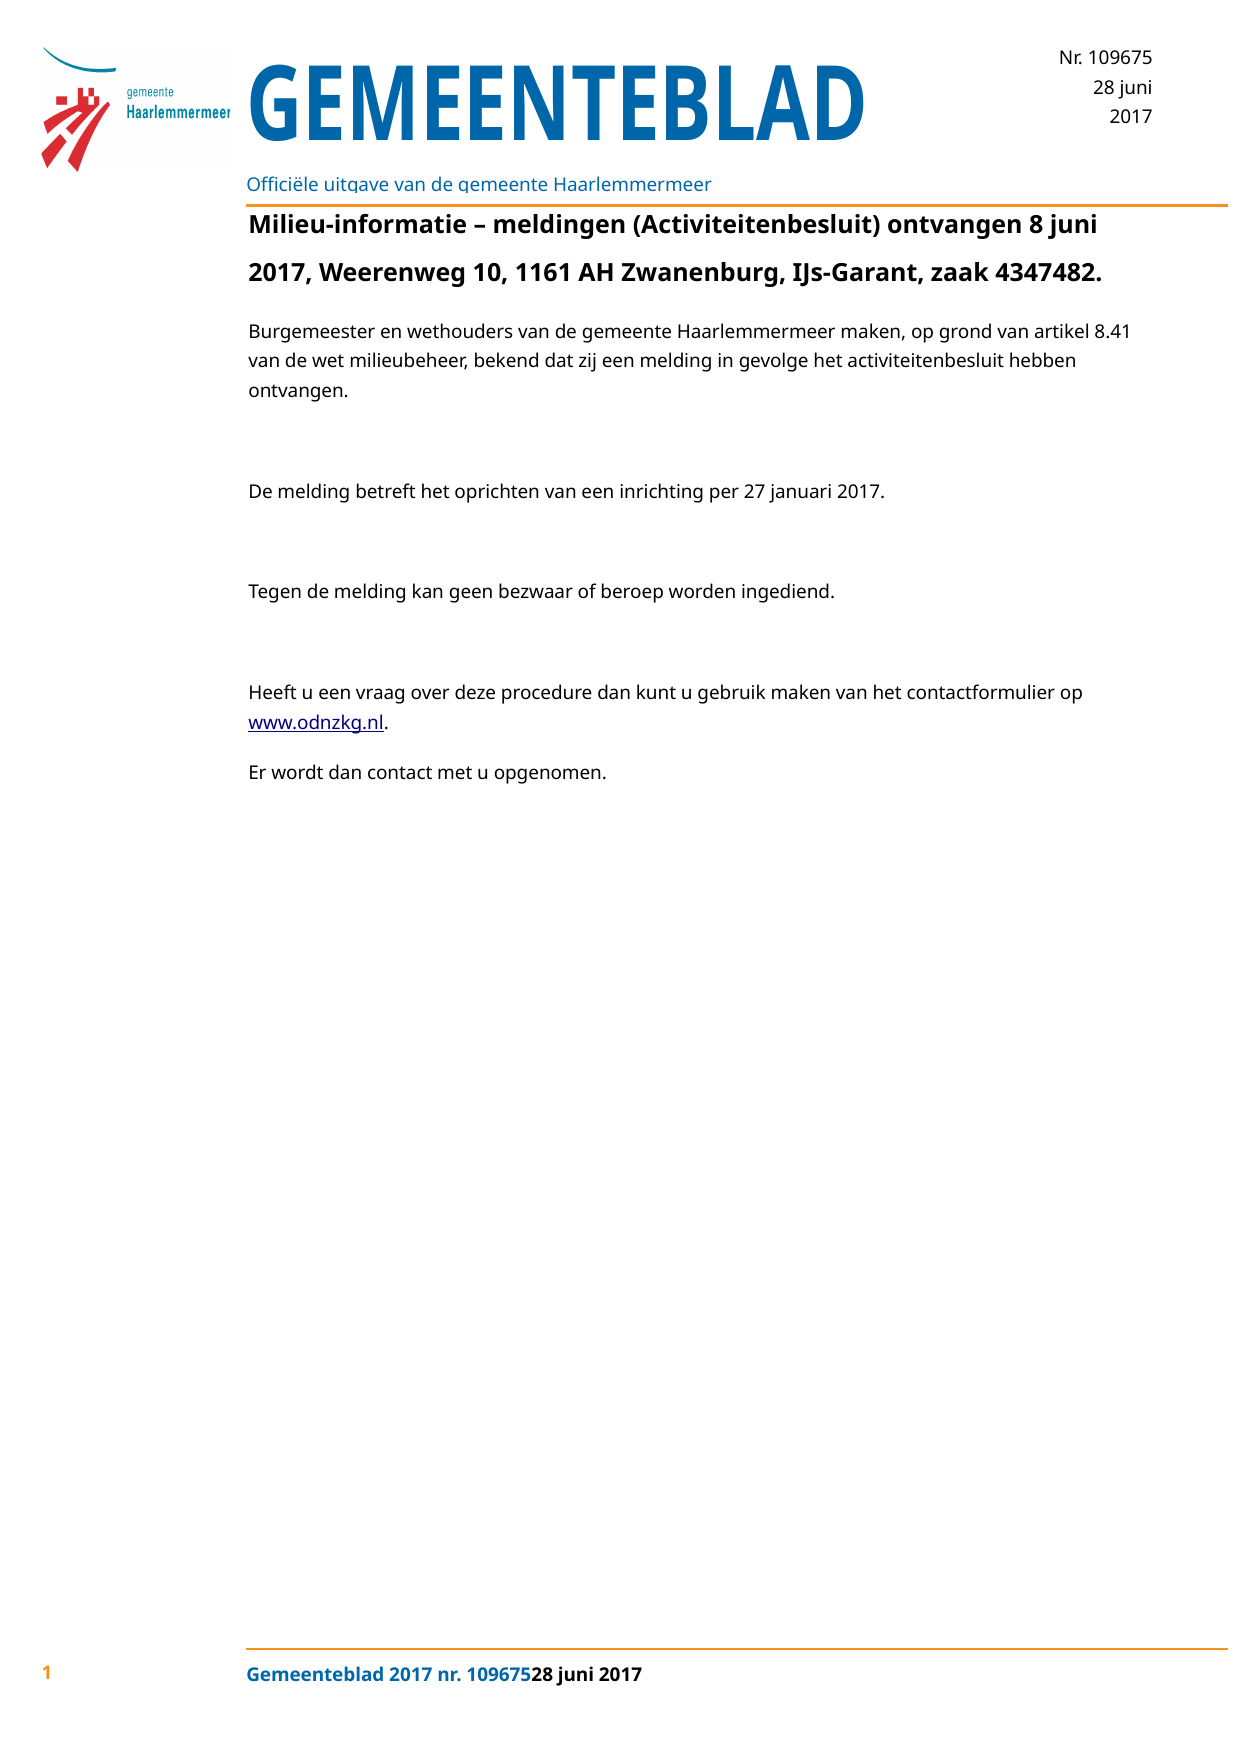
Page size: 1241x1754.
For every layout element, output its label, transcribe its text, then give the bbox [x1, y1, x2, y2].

text De melding betreft het oprichten van een inrichting per 27 januari 2017. [248, 478, 1152, 504]
text Milieu-informatie – meldingen (Activiteitenbesluit) ontvangen 8 juni 2017, Weerenweg 10, 1161 AH Zwanenburg, IJs-Garant, zaak 4347482. [248, 207, 1152, 288]
picture [41, 47, 231, 172]
text Er wordt dan contact met u opgenomen. [248, 759, 1152, 785]
text Heeft u een vraag over deze procedure dan kunt u gebruik maken van het contactformulier op www.odnzkg.nl. [248, 679, 1152, 735]
text Tegen de melding kan geen bezwaar of beroep worden ingediend. [248, 579, 1152, 604]
text Burgemeester en wethouders van de gemeente Haarlemmermeer maken, op grond van artikel 8.41 van de wet milieubeheer, bekend dat zij een melding in gevolge het activiteitenbesluit hebben ontvangen. [248, 318, 1152, 403]
